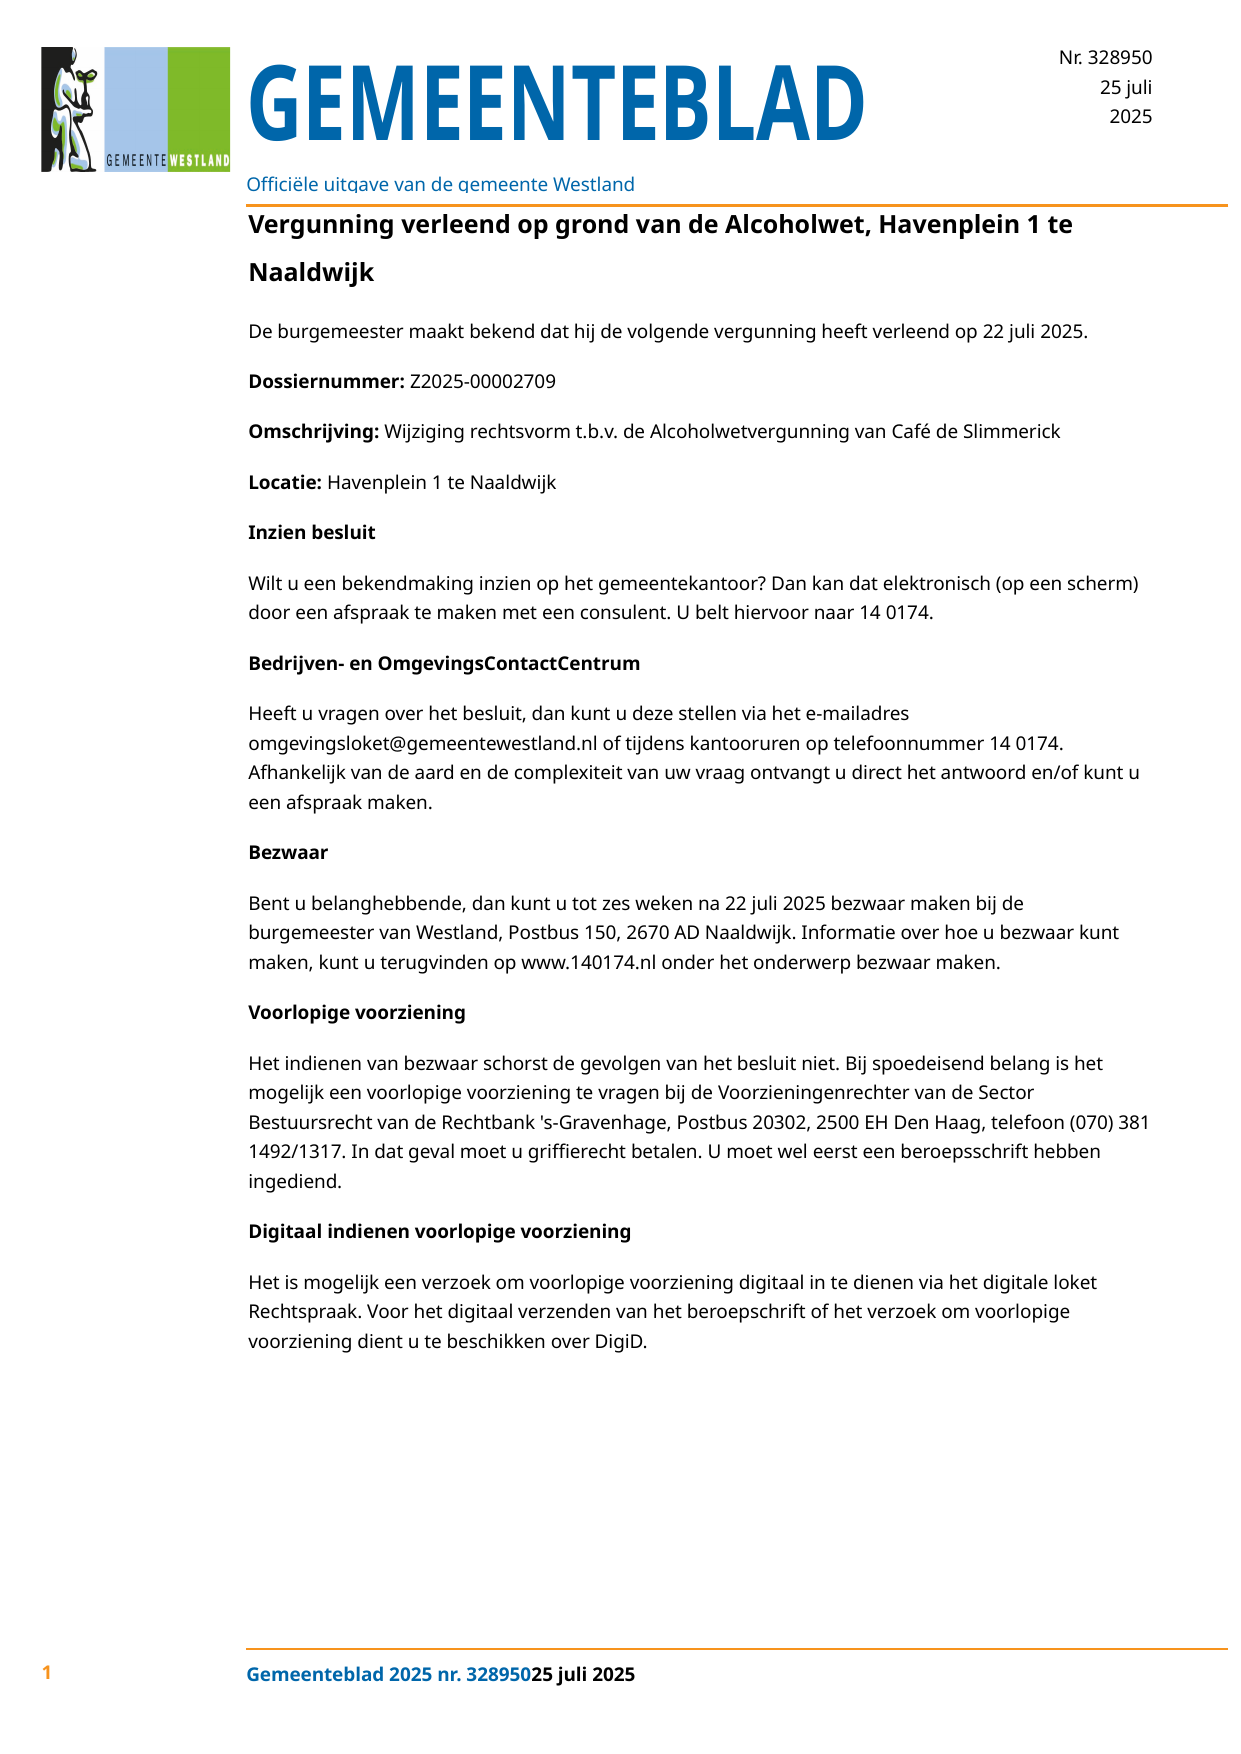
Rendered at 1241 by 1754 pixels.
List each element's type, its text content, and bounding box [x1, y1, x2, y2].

text Het is mogelijk een verzoek om voorlopige voorziening digitaal in te dienen via het digitale loket Rechtspraak. Voor het digitaal verzenden van het beroepschrift of het verzoek om voorlopige voorziening dient u te beschikken over DigiD. [248, 1269, 1152, 1354]
text Locatie: Havenplein 1 te Naaldwijk [248, 469, 1152, 495]
text Inzien besluit [248, 519, 1152, 545]
picture [41, 47, 231, 172]
text Het indienen van bezwaar schorst de gevolgen van het besluit niet. Bij spoedeisend belang is het mogelijk een voorlopige voorziening te vragen bij de Voorzieningenrechter van de Sector Bestuursrecht van de Rechtbank 's-Gravenhage, Postbus 20302, 2500 EH Den Haag, telefoon (070) 381 1492/1317. In dat geval moet u griffierecht betalen. U moet wel eerst een beroepsschrift hebben ingediend. [248, 1050, 1152, 1194]
text Dossiernummer: Z2025-00002709 [248, 368, 1152, 394]
text Digitaal indienen voorlopige voorziening [248, 1219, 1152, 1244]
text De burgemeester maakt bekend dat hij de volgende vergunning heeft verleend op 22 juli 2025. [248, 318, 1152, 344]
text Vergunning verleend op grond van de Alcoholwet, Havenplein 1 te Naaldwijk [248, 207, 1152, 288]
text Bezwaar [248, 839, 1152, 865]
text Bent u belanghebbende, dan kunt u tot zes weken na 22 juli 2025 bezwaar maken bij de burgemeester van Westland, Postbus 150, 2670 AD Naaldwijk. Informatie over hoe u bezwaar kunt maken, kunt u terugvinden op www.140174.nl onder het onderwerp bezwaar maken. [248, 890, 1152, 975]
text Wilt u een bekendmaking inzien op het gemeentekantoor? Dan kan dat elektronisch (op een scherm) door een afspraak te maken met een consulent. U belt hiervoor naar 14 0174. [248, 570, 1152, 625]
text Bedrijven- en OmgevingsContactCentrum [248, 650, 1152, 676]
text Omschrijving: Wijziging rechtsvorm t.b.v. de Alcoholwetvergunning van Café de Slimmerick [248, 419, 1152, 444]
text Voorlopige voorziening [248, 999, 1152, 1025]
text Heeft u vragen over het besluit, dan kunt u deze stellen via het e-mailadres omgevingsloket@gemeentewestland.nl of tijdens kantooruren op telefoonnummer 14 0174. Afhankelijk van de aard en de complexiteit van uw vraag ontvangt u direct het antwoord en/of kunt u een afspraak maken. [248, 700, 1152, 815]
